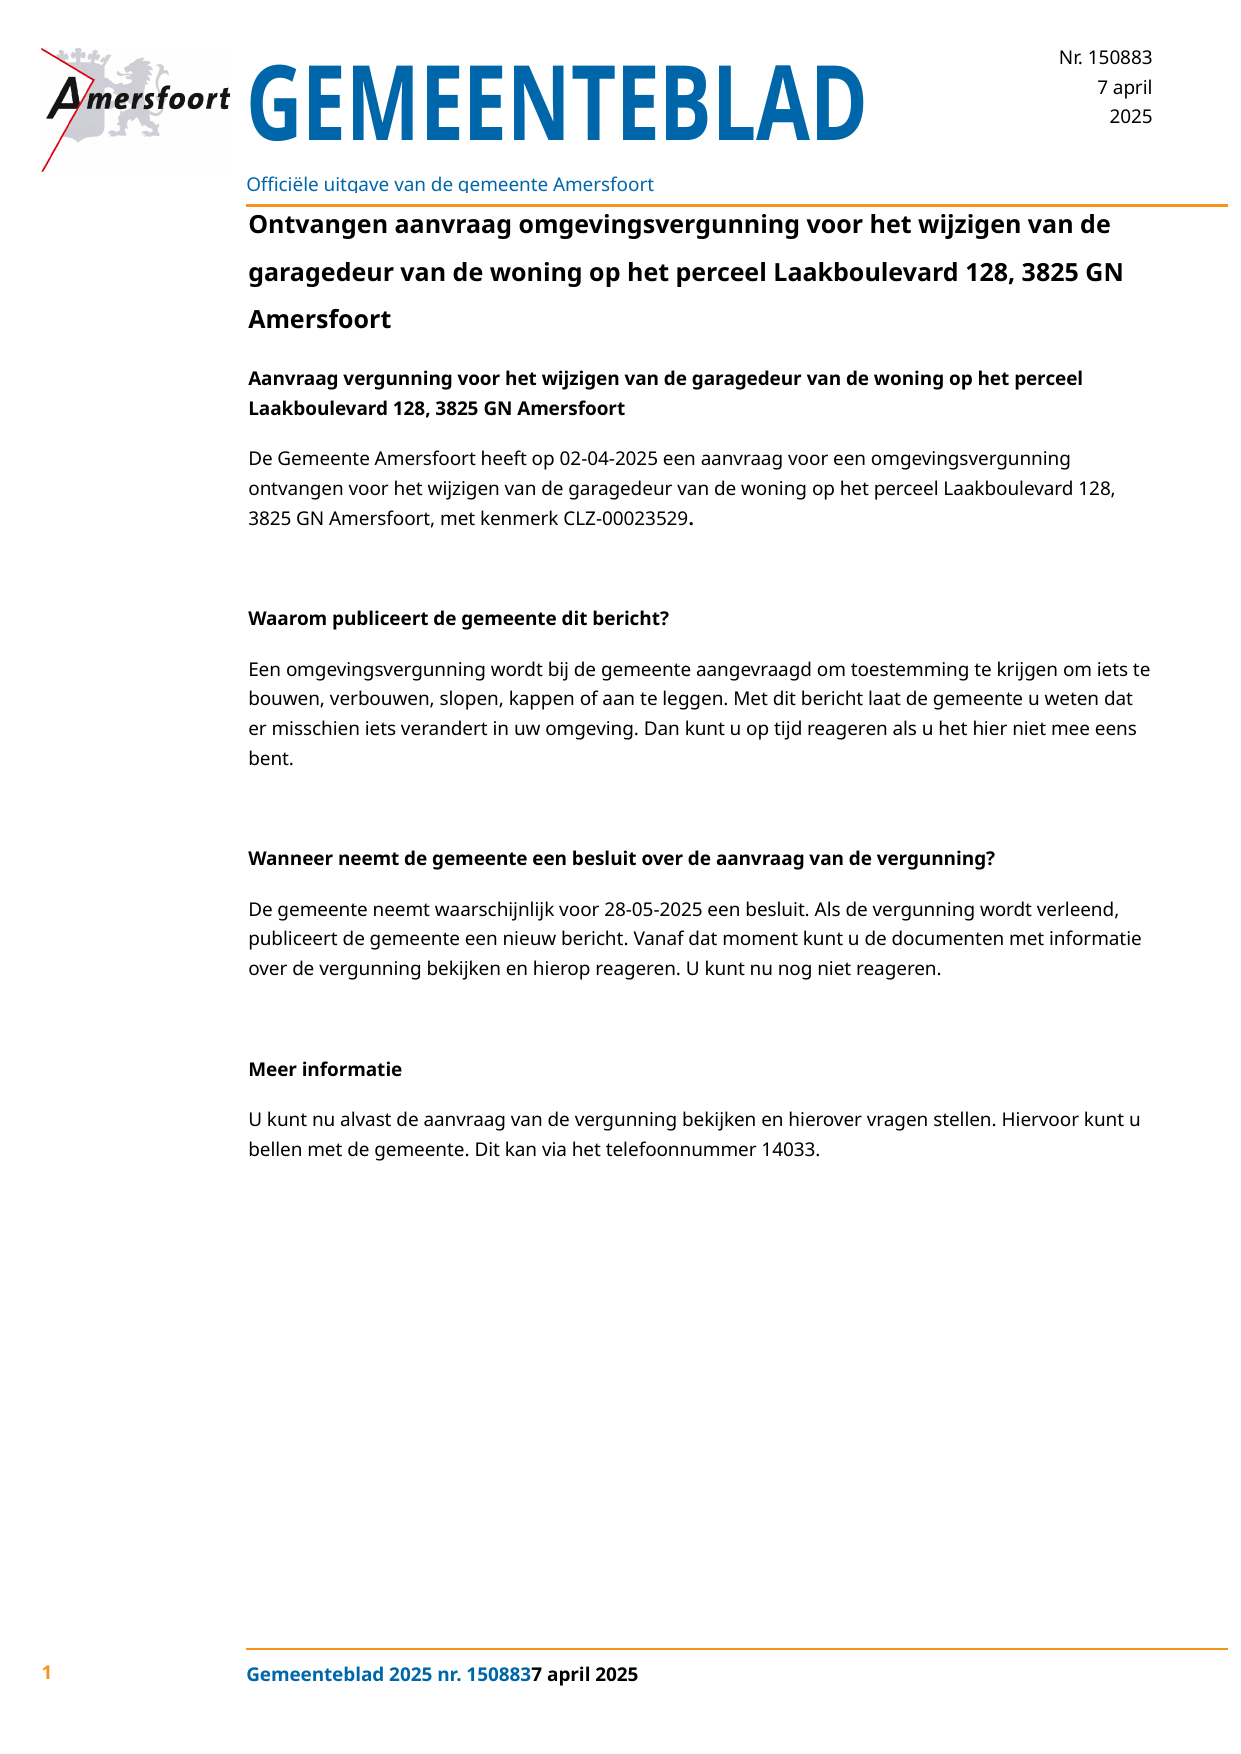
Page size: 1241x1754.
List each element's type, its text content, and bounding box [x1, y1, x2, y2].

text U kunt nu alvast de aanvraag van de vergunning bekijken en hierover vragen stellen. Hiervoor kunt u bellen met de gemeente. Dit kan via het telefoonnummer 14033. [248, 1106, 1152, 1162]
text Wanneer neemt de gemeente een besluit over de aanvraag van de vergunning? [248, 846, 1152, 871]
text De gemeente neemt waarschijnlijk voor 28-05-2025 een besluit. Als de vergunning wordt verleend, publiceert de gemeente een nieuw bericht. Vanaf dat moment kunt u de documenten met informatie over de vergunning bekijken en hierop reageren. U kunt nu nog niet reageren. [248, 896, 1152, 981]
text De Gemeente Amersfoort heeft op 02-04-2025 een aanvraag voor een omgevingsvergunning ontvangen voor het wijzigen van de garagedeur van de woning op het perceel Laakboulevard 128, 3825 GN Amersfoort, met kenmerk CLZ-00023529. [248, 446, 1152, 530]
text Een omgevingsvergunning wordt bij de gemeente aangevraagd om toestemming te krijgen om iets te bouwen, verbouwen, slopen, kappen of aan te leggen. Met dit bericht laat de gemeente u weten dat er misschien iets verandert in uw omgeving. Dan kunt u op tijd reageren als u het hier niet mee eens bent. [248, 656, 1152, 770]
picture [41, 47, 231, 172]
text Meer informatie [248, 1056, 1152, 1082]
text Ontvangen aanvraag omgevingsvergunning voor het wijzigen van de garagedeur van de woning op het perceel Laakboulevard 128, 3825 GN Amersfoort [248, 207, 1152, 336]
text Aanvraag vergunning voor het wijzigen van de garagedeur van de woning op het perceel Laakboulevard 128, 3825 GN Amersfoort [248, 366, 1152, 421]
text Waarom publiceert de gemeente dit bericht? [248, 606, 1152, 631]
